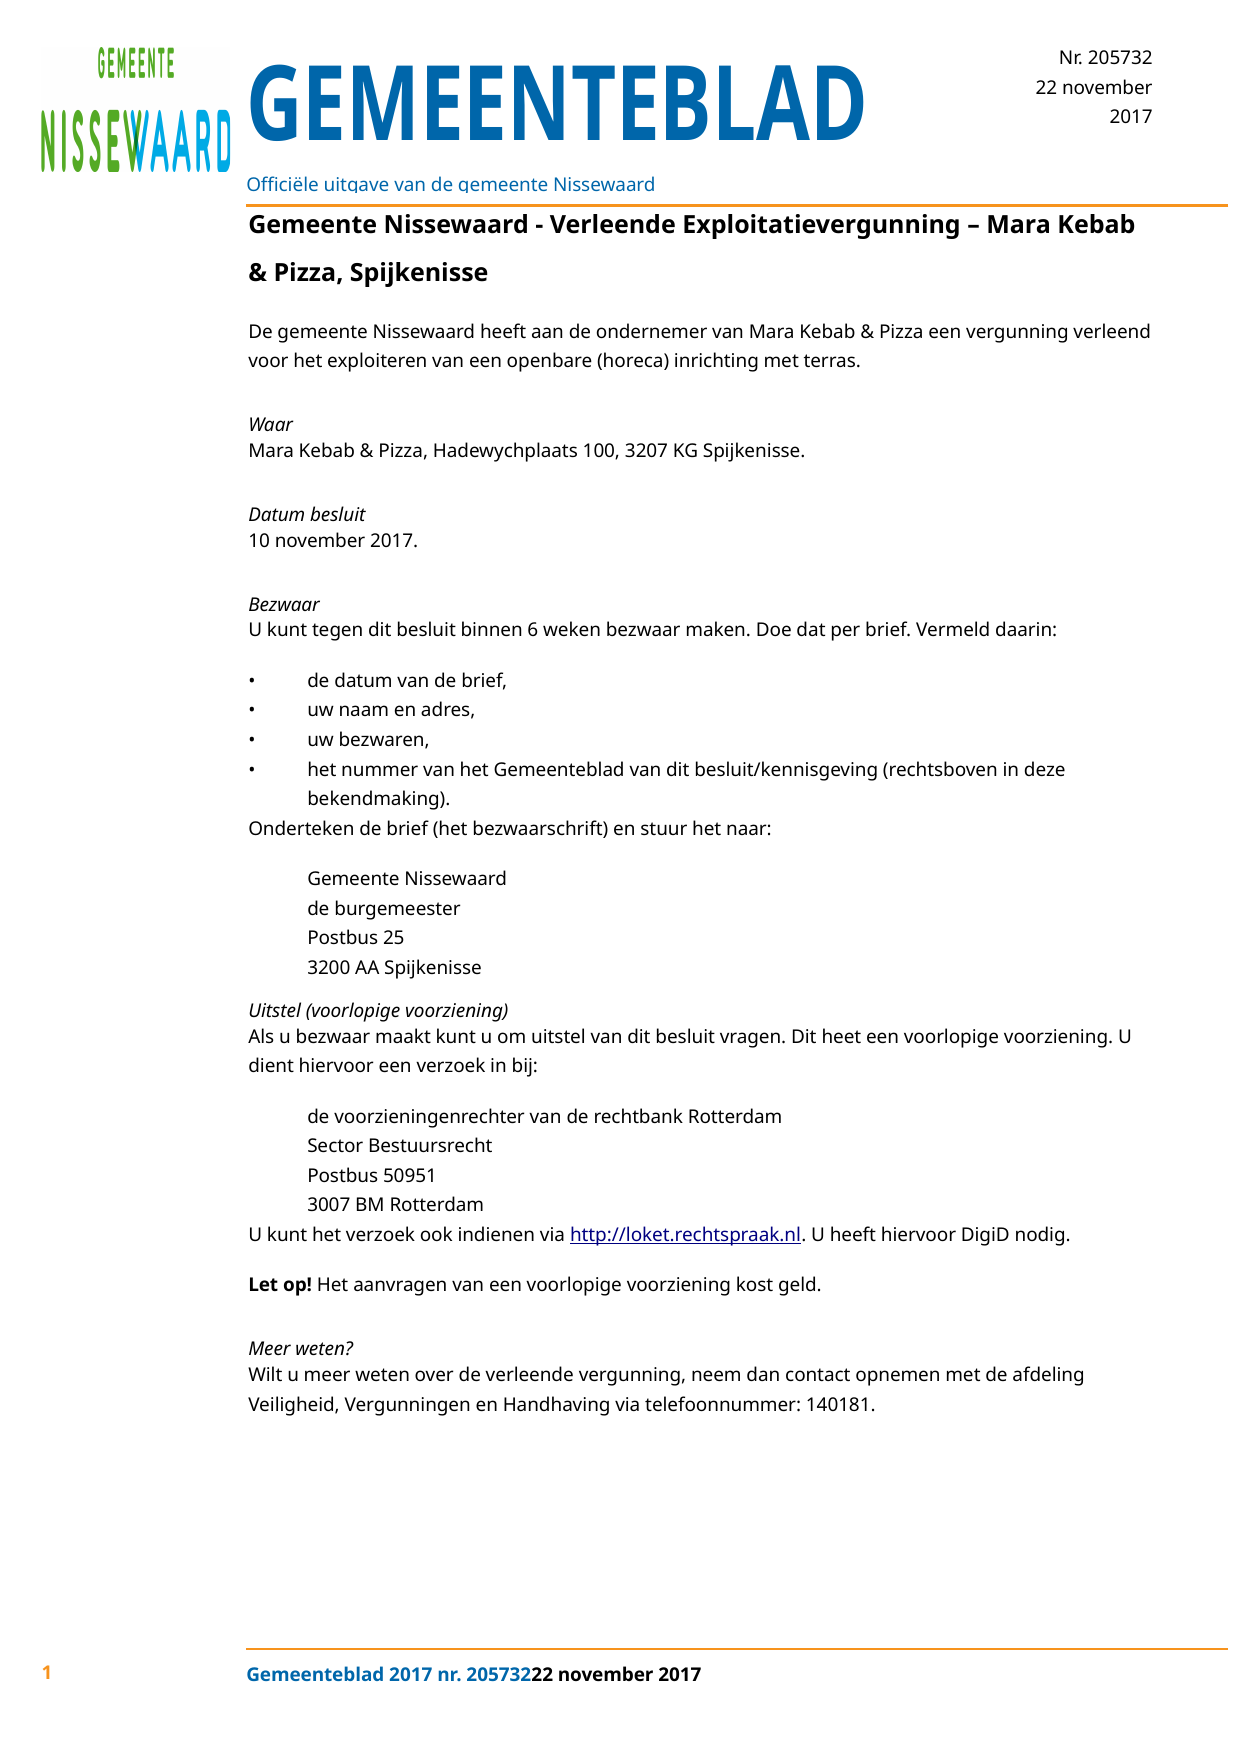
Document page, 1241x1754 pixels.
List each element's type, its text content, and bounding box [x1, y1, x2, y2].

list 3007 BM Rotterdam [248, 1192, 1152, 1217]
list Gemeente Nissewaard [248, 865, 1152, 891]
list 3200 AA Spijkenisse [248, 954, 1152, 980]
list de datum van de brief, [248, 667, 1152, 693]
text Datum besluit [248, 501, 1152, 527]
list de burgemeester [248, 895, 1152, 921]
text U kunt tegen dit besluit binnen 6 weken bezwaar maken. Doe dat per brief. Vermeld daarin: [248, 617, 1152, 642]
picture [154, 157, 165, 172]
list de voorzieningenrechter van de rechtbank Rotterdam [248, 1103, 1152, 1129]
picture [41, 47, 231, 172]
text Wilt u meer weten over de verleende vergunning, neem dan contact opnemen met de afdeling Veiligheid, Vergunningen en Handhaving via telefoonnummer: 140181. [248, 1361, 1152, 1417]
list Postbus 25 [248, 924, 1152, 950]
picture [222, 122, 227, 160]
picture [200, 151, 206, 172]
list Postbus 50951 [248, 1162, 1152, 1188]
list het nummer van het Gemeenteblad van dit besluit/kennisgeving (rechtsboven in deze bekendmaking). [248, 756, 1152, 811]
text Als u bezwaar maakt kunt u om uitstel van dit besluit vragen. Dit heet een voorlopige voorziening. U dient hiervoor een verzoek in bij: [248, 1023, 1152, 1078]
text Gemeente Nissewaard - Verleende Exploitatievergunning – Mara Kebab & Pizza, Spijkenisse [248, 207, 1152, 288]
text Mara Kebab & Pizza, Hadewychplaats 100, 3207 KG Spijkenisse. [248, 437, 1152, 463]
text Waar [248, 411, 1152, 437]
picture [201, 122, 206, 138]
text De gemeente Nissewaard heeft aan de ondernemer van Mara Kebab & Pizza een vergunning verleend voor het exploiteren van een openbare (horeca) inrichting met terras. [248, 318, 1152, 373]
text U kunt het verzoek ook indienen via http://loket.rechtspraak.nl. U heeft hiervoor DigiD nodig. [248, 1221, 1152, 1247]
text Onderteken de brief (het bezwaarschrift) en stuur het naar: [248, 815, 1152, 841]
text Uitstel (voorlopige voorziening) [248, 997, 1152, 1023]
text Meer weten? [248, 1336, 1152, 1361]
list uw naam en adres, [248, 697, 1152, 722]
list uw bezwaren, [248, 726, 1152, 752]
text 10 november 2017. [248, 527, 1152, 553]
list Sector Bestuursrecht [248, 1132, 1152, 1158]
text Bezwaar [248, 591, 1152, 617]
text Let op! Het aanvragen van een voorlopige voorziening kost geld. [248, 1272, 1152, 1297]
picture [176, 157, 187, 172]
